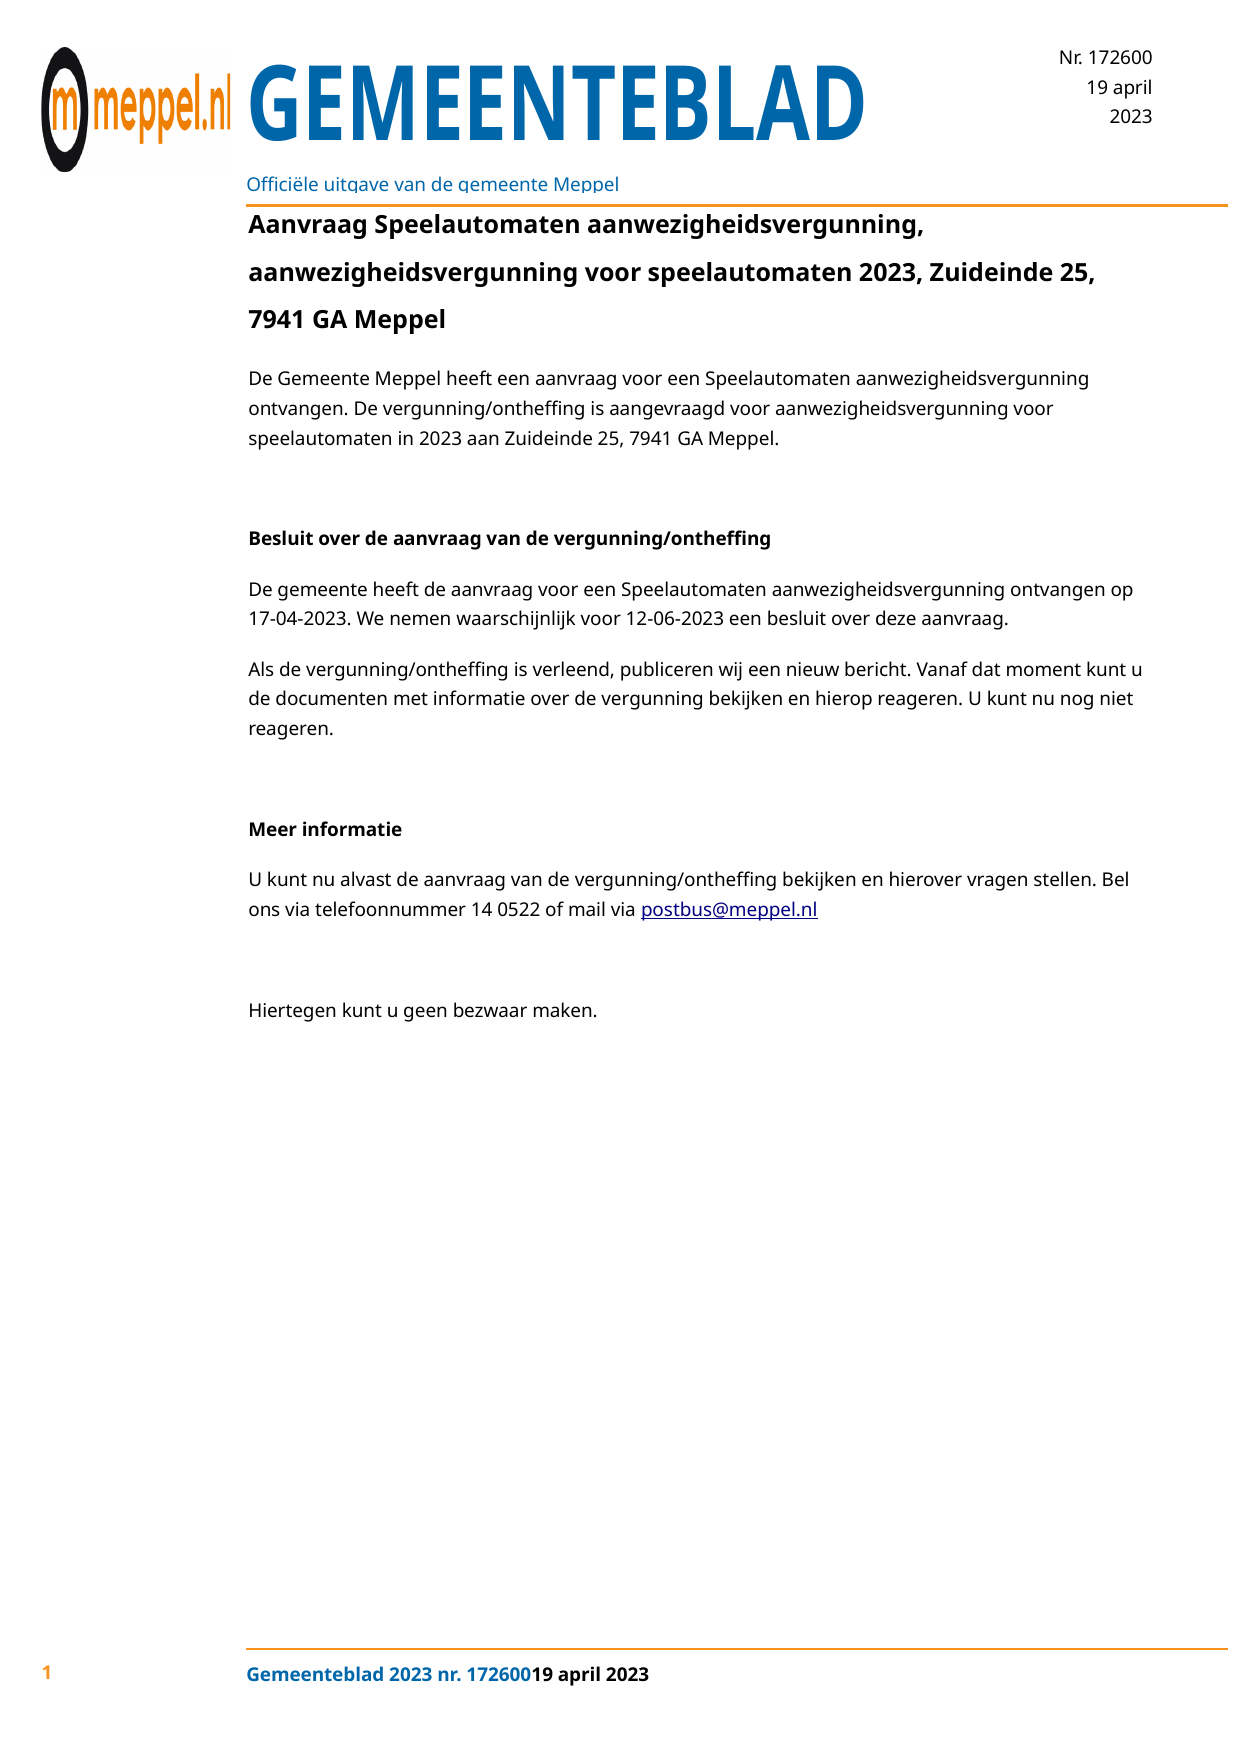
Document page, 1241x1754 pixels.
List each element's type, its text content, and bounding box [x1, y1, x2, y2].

text Besluit over de aanvraag van de vergunning/ontheffing [248, 526, 1152, 551]
text U kunt nu alvast de aanvraag van de vergunning/ontheffing bekijken en hierover vragen stellen. Bel ons via telefoonnummer 14 0522 of mail via postbus@meppel.nl [248, 866, 1152, 922]
text Meer informatie [248, 816, 1152, 842]
text Hiertegen kunt u geen bezwaar maken. [248, 997, 1152, 1022]
text De Gemeente Meppel heeft een aanvraag voor een Speelautomaten aanwezigheidsvergunning ontvangen. De vergunning/ontheffing is aangevraagd voor aanwezigheidsvergunning voor speelautomaten in 2023 aan Zuideinde 25, 7941 GA Meppel. [248, 366, 1152, 450]
text Als de vergunning/ontheffing is verleend, publiceren wij een nieuw bericht. Vanaf dat moment kunt u de documenten met informatie over de vergunning bekijken en hierop reageren. U kunt nu nog niet reageren. [248, 656, 1152, 741]
text Aanvraag Speelautomaten aanwezigheidsvergunning, aanwezigheidsvergunning voor speelautomaten 2023, Zuideinde 25, 7941 GA Meppel [248, 207, 1152, 336]
picture [41, 47, 231, 172]
text De gemeente heeft de aanvraag voor een Speelautomaten aanwezigheidsvergunning ontvangen op 17-04-2023. We nemen waarschijnlijk voor 12-06-2023 een besluit over deze aanvraag. [248, 576, 1152, 631]
